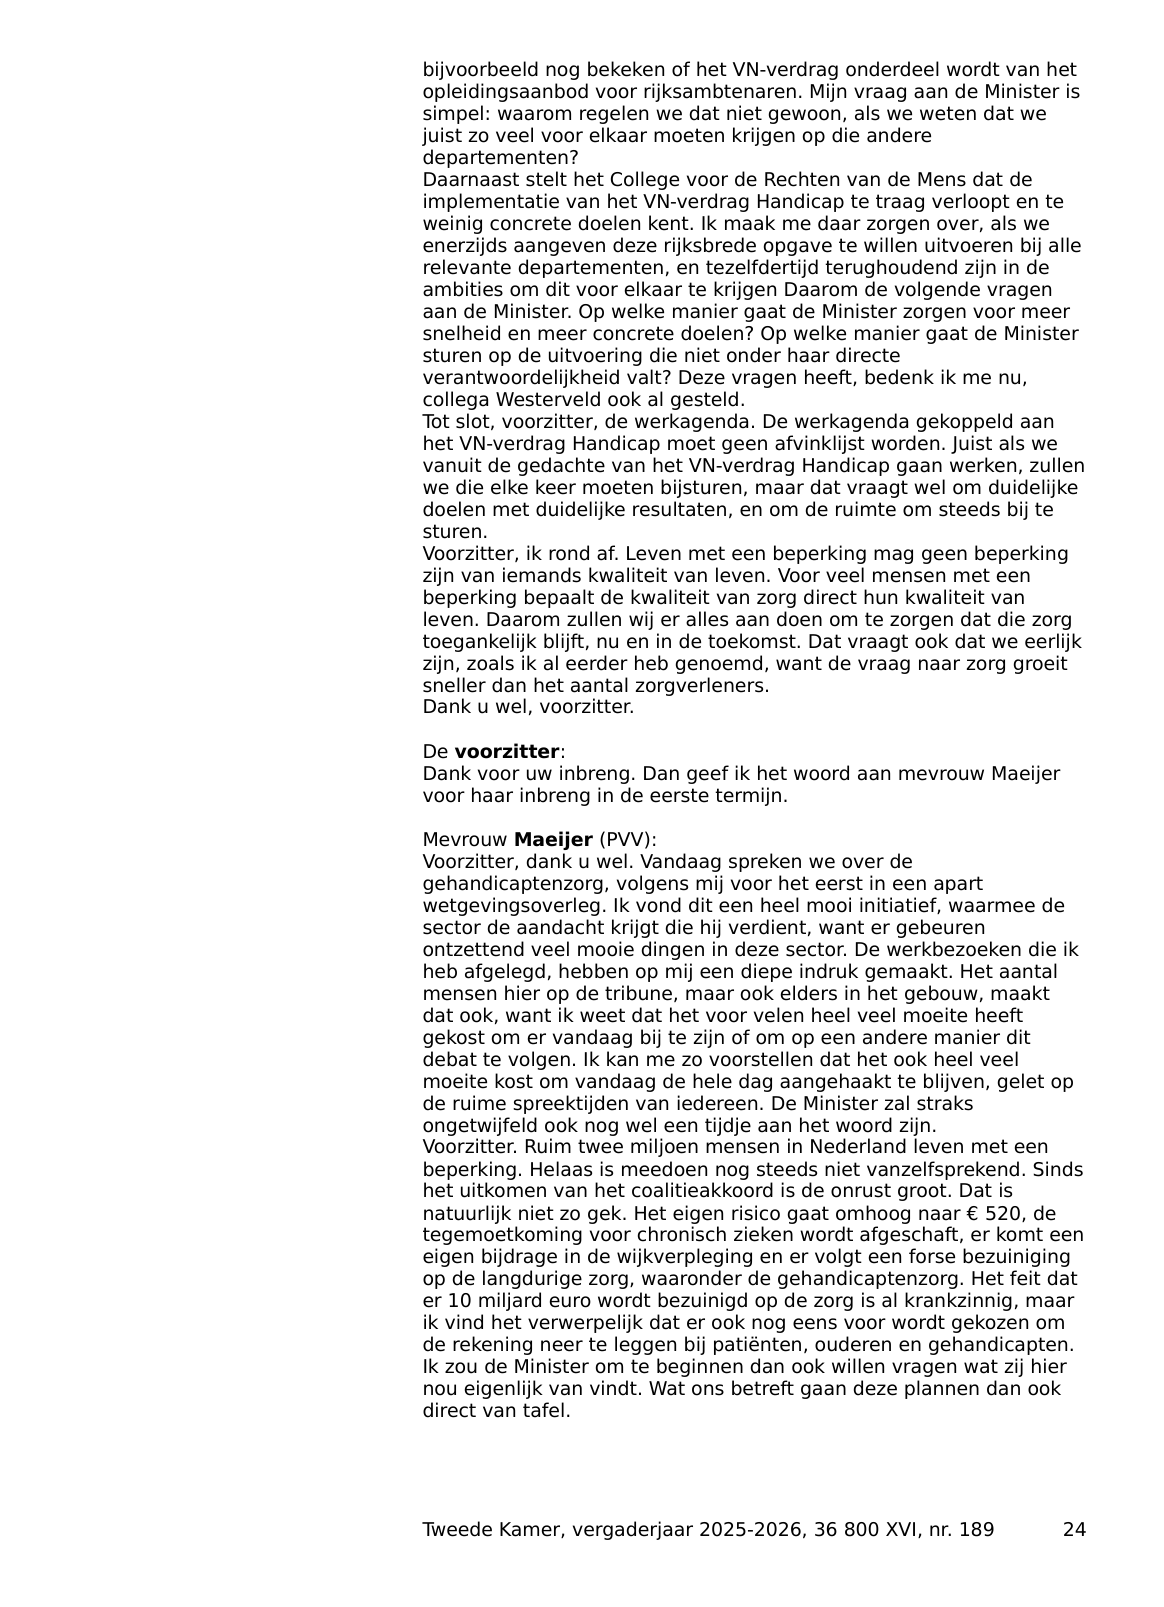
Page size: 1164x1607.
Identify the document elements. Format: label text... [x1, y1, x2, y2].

text bijvoorbeeld nog bekeken of het VN-verdrag onderdeel wordt van het opleidingsaanbod voor rijksambtenaren. Mijn vraag aan de Minister is simpel: waarom regelen we dat niet gewoon, als we weten dat we juist zo veel voor elkaar moeten krijgen op die andere departementen? [422, 59, 1087, 169]
text Tot slot, voorzitter, de werkagenda. De werkagenda gekoppeld aan het VN-verdrag Handicap moet geen afvinklijst worden. Juist als we vanuit de gedachte van het VN-verdrag Handicap gaan werken, zullen we die elke keer moeten bijsturen, maar dat vraagt wel om duidelijke doelen met duidelijke resultaten, en om de ruimte om steeds bij te sturen. [422, 411, 1087, 543]
text Mevrouw Maeijer (PVV): [422, 829, 1087, 851]
text Voorzitter. Ruim twee miljoen mensen in Nederland leven met een beperking. Helaas is meedoen nog steeds niet vanzelfsprekend. Sinds het uitkomen van het coalitieakkoord is de onrust groot. Dat is natuurlijk niet zo gek. Het eigen risico gaat omhoog naar € 520, de tegemoetkoming voor chronisch zieken wordt afgeschaft, er komt een eigen bijdrage in de wijkverpleging en er volgt een forse bezuiniging op de langdurige zorg, waaronder de gehandicaptenzorg. Het feit dat er 10 miljard euro wordt bezuinigd op de zorg is al krankzinnig, maar ik vind het verwerpelijk dat er ook nog eens voor wordt gekozen om de rekening neer te leggen bij patiënten, ouderen en gehandicapten. Ik zou de Minister om te beginnen dan ook willen vragen wat zij hier nou eigenlijk van vindt. Wat ons betreft gaan deze plannen dan ook direct van tafel. [422, 1136, 1087, 1422]
text Dank voor uw inbreng. Dan geef ik het woord aan mevrouw Maeijer voor haar inbreng in de eerste termijn. [422, 763, 1087, 807]
text Daarnaast stelt het College voor de Rechten van de Mens dat de implementatie van het VN-verdrag Handicap te traag verloopt en te weinig concrete doelen kent. Ik maak me daar zorgen over, als we enerzijds aangeven deze rijksbrede opgave te willen uitvoeren bij alle relevante departementen, en tezelfdertijd terughoudend zijn in de ambities om dit voor elkaar te krijgen Daarom de volgende vragen aan de Minister. Op welke manier gaat de Minister zorgen voor meer snelheid en meer concrete doelen? Op welke manier gaat de Minister sturen op de uitvoering die niet onder haar directe verantwoordelijkheid valt? Deze vragen heeft, bedenk ik me nu, collega Westerveld ook al gesteld. [422, 169, 1087, 411]
text Voorzitter, ik rond af. Leven met een beperking mag geen beperking zijn van iemands kwaliteit van leven. Voor veel mensen met een beperking bepaalt de kwaliteit van zorg direct hun kwaliteit van leven. Daarom zullen wij er alles aan doen om te zorgen dat die zorg toegankelijk blijft, nu en in de toekomst. Dat vraagt ook dat we eerlijk zijn, zoals ik al eerder heb genoemd, want de vraag naar zorg groeit sneller dan het aantal zorgverleners. [422, 543, 1087, 696]
text De voorzitter: [422, 741, 1087, 763]
text Dank u wel, voorzitter. [422, 696, 1087, 718]
text Voorzitter, dank u wel. Vandaag spreken we over de gehandicaptenzorg, volgens mij voor het eerst in een apart wetgevingsoverleg. Ik vond dit een heel mooi initiatief, waarmee de sector de aandacht krijgt die hij verdient, want er gebeuren ontzettend veel mooie dingen in deze sector. De werkbezoeken die ik heb afgelegd, hebben op mij een diepe indruk gemaakt. Het aantal mensen hier op de tribune, maar ook elders in het gebouw, maakt dat ook, want ik weet dat het voor velen heel veel moeite heeft gekost om er vandaag bij te zijn of om op een andere manier dit debat te volgen. Ik kan me zo voorstellen dat het ook heel veel moeite kost om vandaag de hele dag aangehaakt te blijven, gelet op de ruime spreektijden van iedereen. De Minister zal straks ongetwijfeld ook nog wel een tijdje aan het woord zijn. [422, 851, 1087, 1136]
